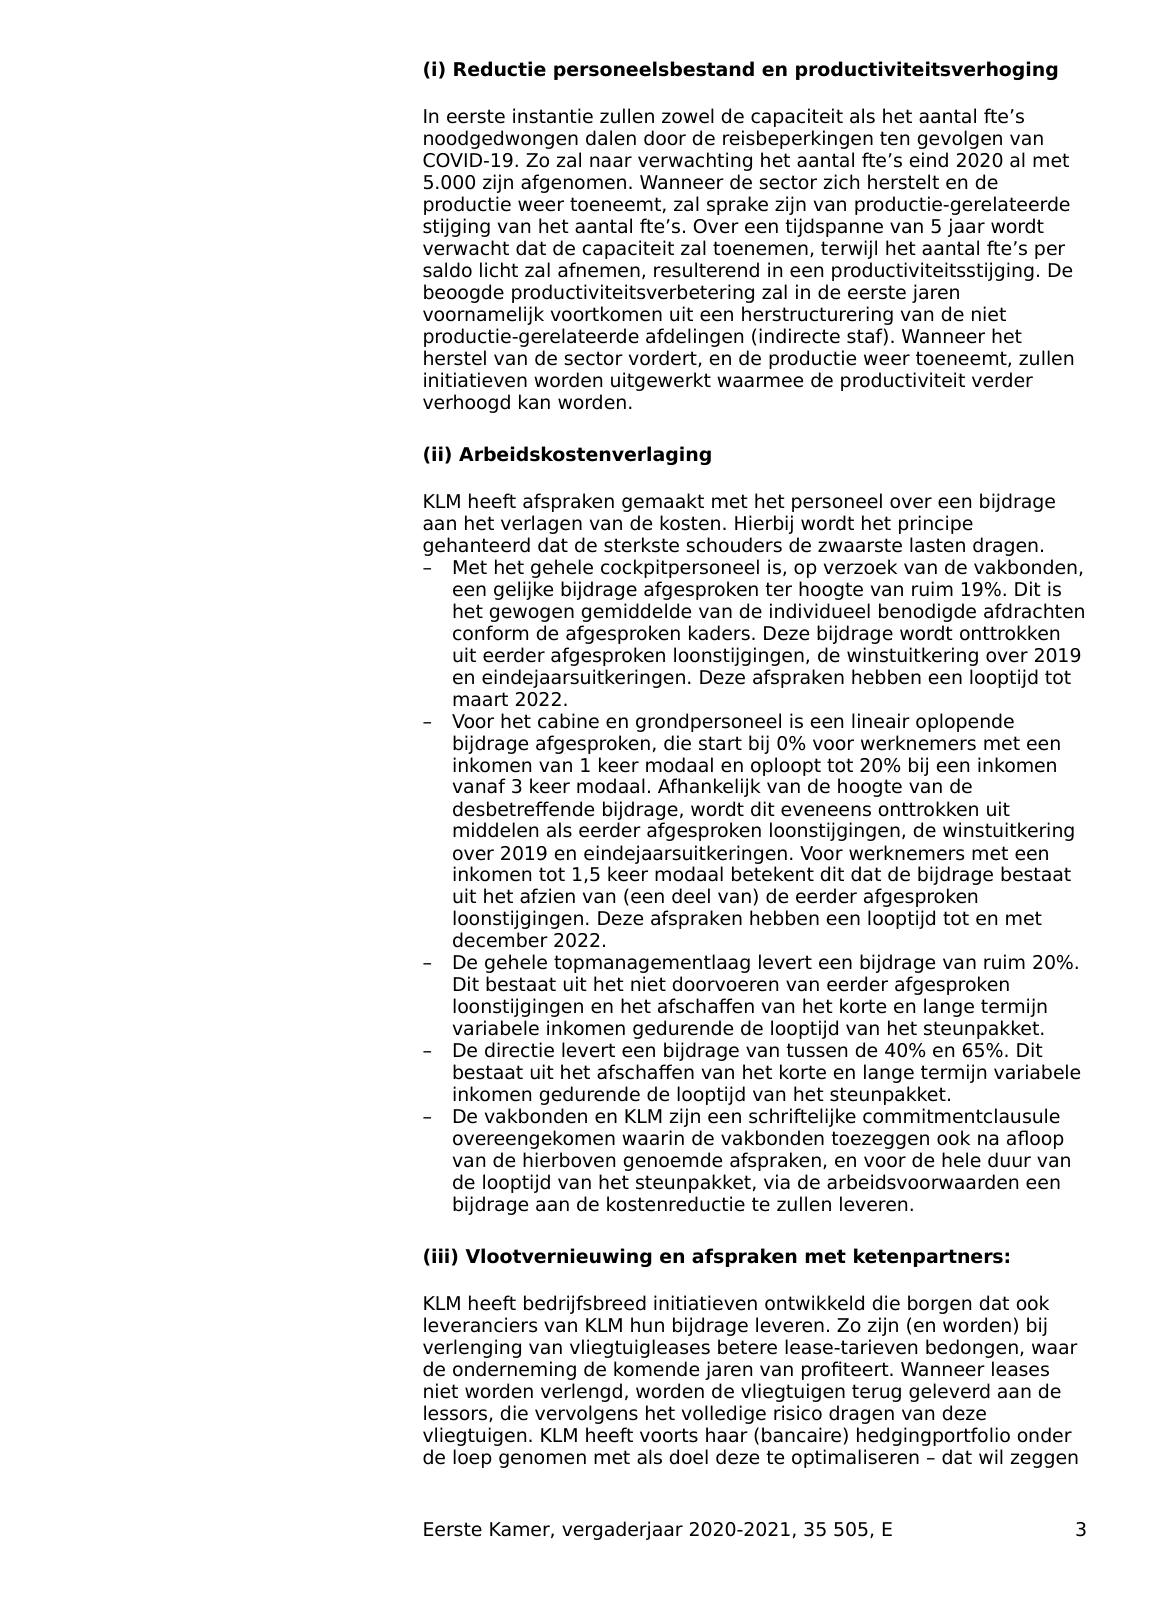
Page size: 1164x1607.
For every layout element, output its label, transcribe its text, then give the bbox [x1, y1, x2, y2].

text – De gehele topmanagementlaag levert een bijdrage van ruim 20%. Dit bestaat uit het niet doorvoeren van eerder afgesproken loonstijgingen en het afschaffen van het korte en lange termijn variabele inkomen gedurende de looptijd van het steunpakket. [422, 952, 1087, 1040]
text KLM heeft bedrijfsbreed initiatieven ontwikkeld die borgen dat ook leveranciers van KLM hun bijdrage leveren. Zo zijn (en worden) bij verlenging van vliegtuigleases betere lease-tarieven bedongen, waar de onderneming de komende jaren van profiteert. Wanneer leases niet worden verlengd, worden de vliegtuigen terug geleverd aan de lessors, die vervolgens het volledige risico dragen van deze vliegtuigen. KLM heeft voorts haar (bancaire) hedgingportfolio onder de loep genomen met als doel deze te optimaliseren – dat wil zeggen [422, 1293, 1087, 1469]
text In eerste instantie zullen zowel de capaciteit als het aantal fte’s noodgedwongen dalen door de reisbeperkingen ten gevolgen van COVID-19. Zo zal naar verwachting het aantal fte’s eind 2020 al met 5.000 zijn afgenomen. Wanneer de sector zich herstelt en de productie weer toeneemt, zal sprake zijn van productie-gerelateerde stijging van het aantal fte’s. Over een tijdspanne van 5 jaar wordt verwacht dat de capaciteit zal toenemen, terwijl het aantal fte’s per saldo licht zal afnemen, resulterend in een productiviteitsstijging. De beoogde productiviteitsverbetering zal in de eerste jaren voornamelijk voortkomen uit een herstructurering van de niet productie-gerelateerde afdelingen (indirecte staf). Wanneer het herstel van de sector vordert, en de productie weer toeneemt, zullen initiatieven worden uitgewerkt waarmee de productiviteit verder verhoogd kan worden. [422, 106, 1087, 414]
subtitle (i) Reductie personeelsbestand en productiviteitsverhoging [422, 59, 1087, 81]
text – De directie levert een bijdrage van tussen de 40% en 65%. Dit bestaat uit het afschaffen van het korte en lange termijn variabele inkomen gedurende de looptijd van het steunpakket. [422, 1040, 1087, 1106]
text KLM heeft afspraken gemaakt met het personeel over een bijdrage aan het verlagen van de kosten. Hierbij wordt het principe gehanteerd dat de sterkste schouders de zwaarste lasten dragen. [422, 491, 1087, 557]
subtitle (iii) Vlootvernieuwing en afspraken met ketenpartners: [422, 1246, 1087, 1268]
text – Met het gehele cockpitpersoneel is, op verzoek van de vakbonden, een gelijke bijdrage afgesproken ter hoogte van ruim 19%. Dit is het gewogen gemiddelde van de individueel benodigde afdrachten conform de afgesproken kaders. Deze bijdrage wordt onttrokken uit eerder afgesproken loonstijgingen, de winstuitkering over 2019 en eindejaarsuitkeringen. Deze afspraken hebben een looptijd tot maart 2022. [422, 557, 1087, 711]
text – Voor het cabine en grondpersoneel is een lineair oplopende bijdrage afgesproken, die start bij 0% voor werknemers met een inkomen van 1 keer modaal en oploopt tot 20% bij een inkomen vanaf 3 keer modaal. Afhankelijk van de hoogte van de desbetreffende bijdrage, wordt dit eveneens onttrokken uit middelen als eerder afgesproken loonstijgingen, de winstuitkering over 2019 en eindejaarsuitkeringen. Voor werknemers met een inkomen tot 1,5 keer modaal betekent dit dat de bijdrage bestaat uit het afzien van (een deel van) de eerder afgesproken loonstijgingen. Deze afspraken hebben een looptijd tot en met december 2022. [422, 711, 1087, 952]
subtitle (ii) Arbeidskostenverlaging [422, 444, 1087, 466]
text – De vakbonden en KLM zijn een schriftelijke commitmentclausule overeengekomen waarin de vakbonden toezeggen ook na afloop van de hierboven genoemde afspraken, en voor de hele duur van de looptijd van het steunpakket, via de arbeidsvoorwaarden een bijdrage aan de kostenreductie te zullen leveren. [422, 1106, 1087, 1216]
